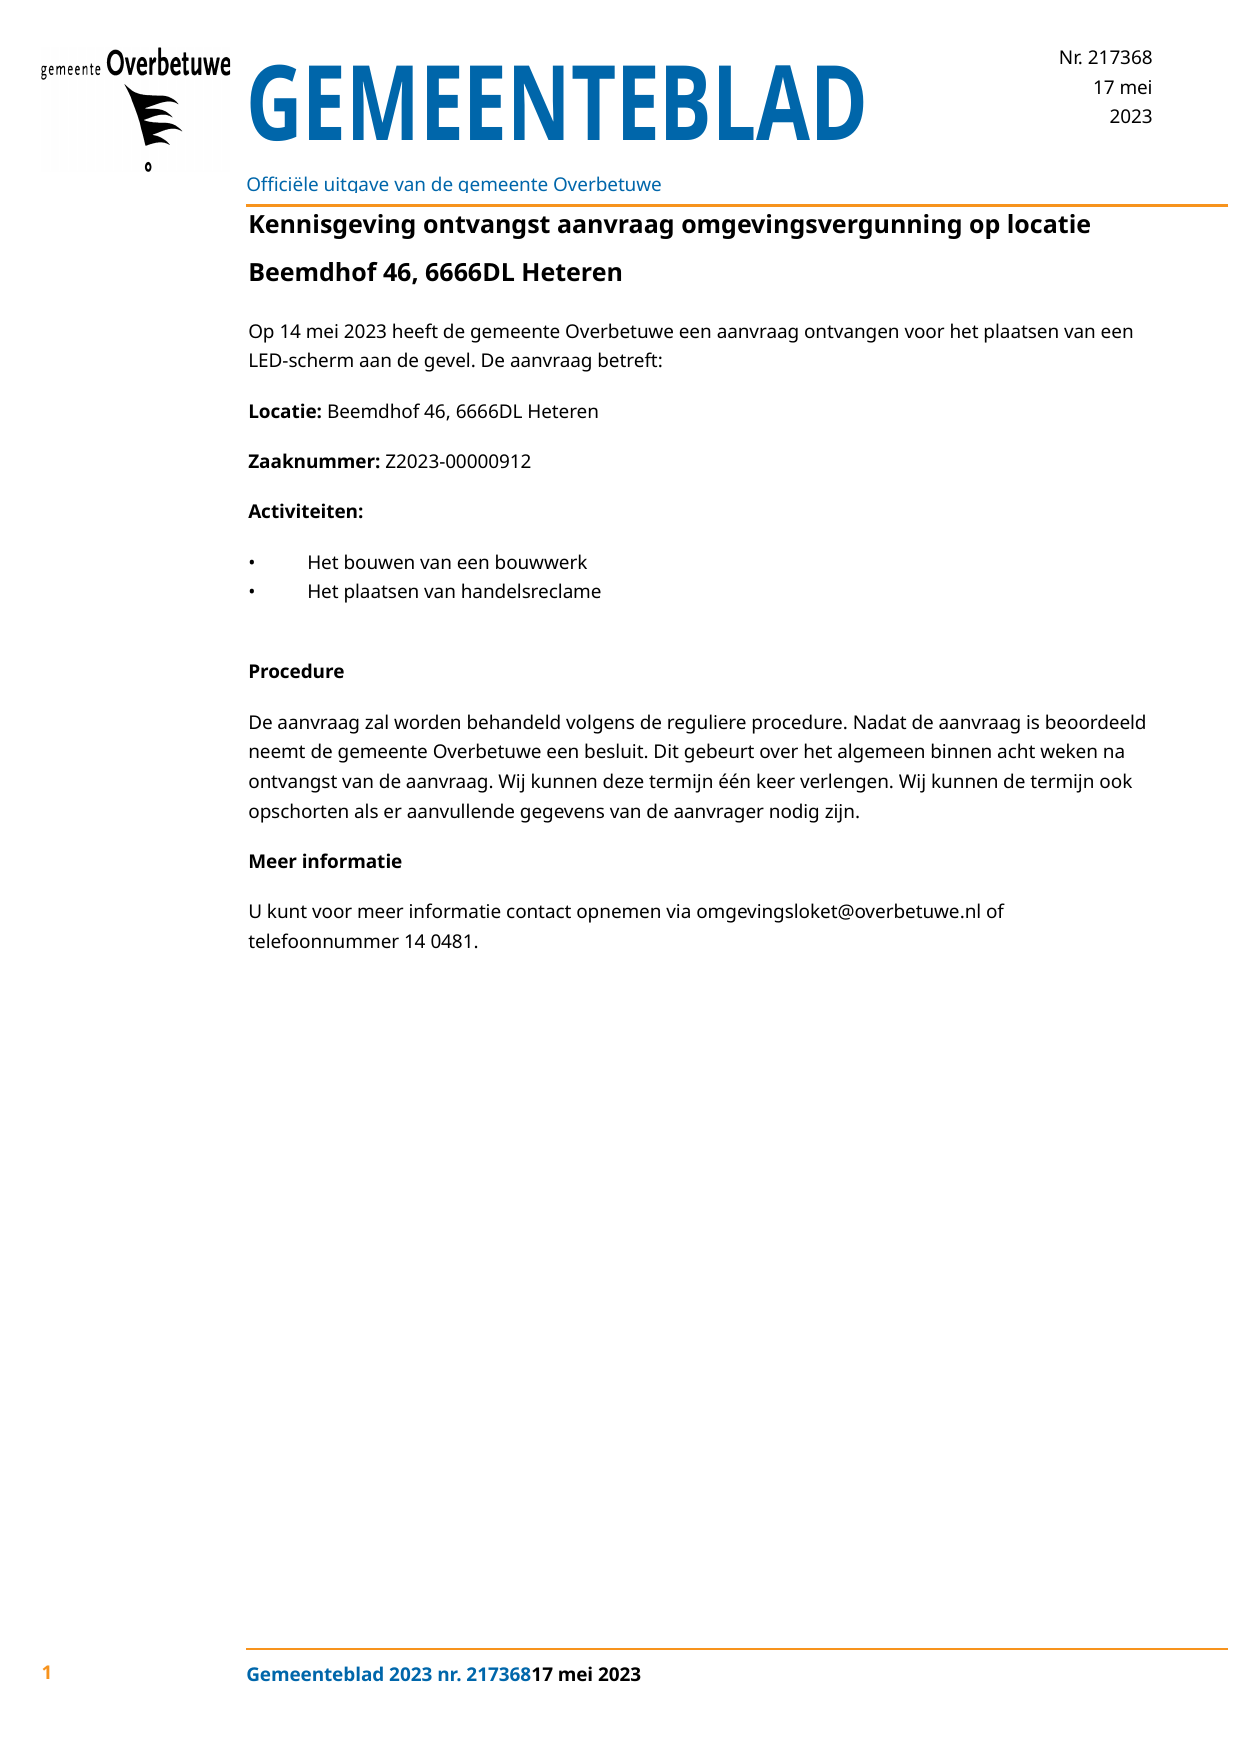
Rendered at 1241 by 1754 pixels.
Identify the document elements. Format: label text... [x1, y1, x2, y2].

text Zaaknummer: Z2023-00000912 [248, 448, 1152, 474]
text Procedure [248, 659, 1152, 684]
picture [41, 47, 231, 172]
list Het plaatsen van handelsreclame [248, 579, 1152, 604]
text Activiteiten: [248, 499, 1152, 524]
text U kunt voor meer informatie contact opnemen via omgevingsloket@overbetuwe.nl of telefoonnummer 14 0481. [248, 899, 1152, 954]
text Meer informatie [248, 848, 1152, 874]
text Kennisgeving ontvangst aanvraag omgevingsvergunning op locatie Beemdhof 46, 6666DL Heteren [248, 207, 1152, 288]
text De aanvraag zal worden behandeld volgens de reguliere procedure. Nadat de aanvraag is beoordeeld neemt de gemeente Overbetuwe een besluit. Dit gebeurt over het algemeen binnen acht weken na ontvangst van de aanvraag. Wij kunnen deze termijn één keer verlengen. Wij kunnen de termijn ook opschorten als er aanvullende gegevens van de aanvrager nodig zijn. [248, 709, 1152, 824]
list Het bouwen van een bouwwerk [248, 549, 1152, 575]
text Locatie: Beemdhof 46, 6666DL Heteren [248, 398, 1152, 424]
text Op 14 mei 2023 heeft de gemeente Overbetuwe een aanvraag ontvangen voor het plaatsen van een LED-scherm aan de gevel. De aanvraag betreft: [248, 318, 1152, 373]
